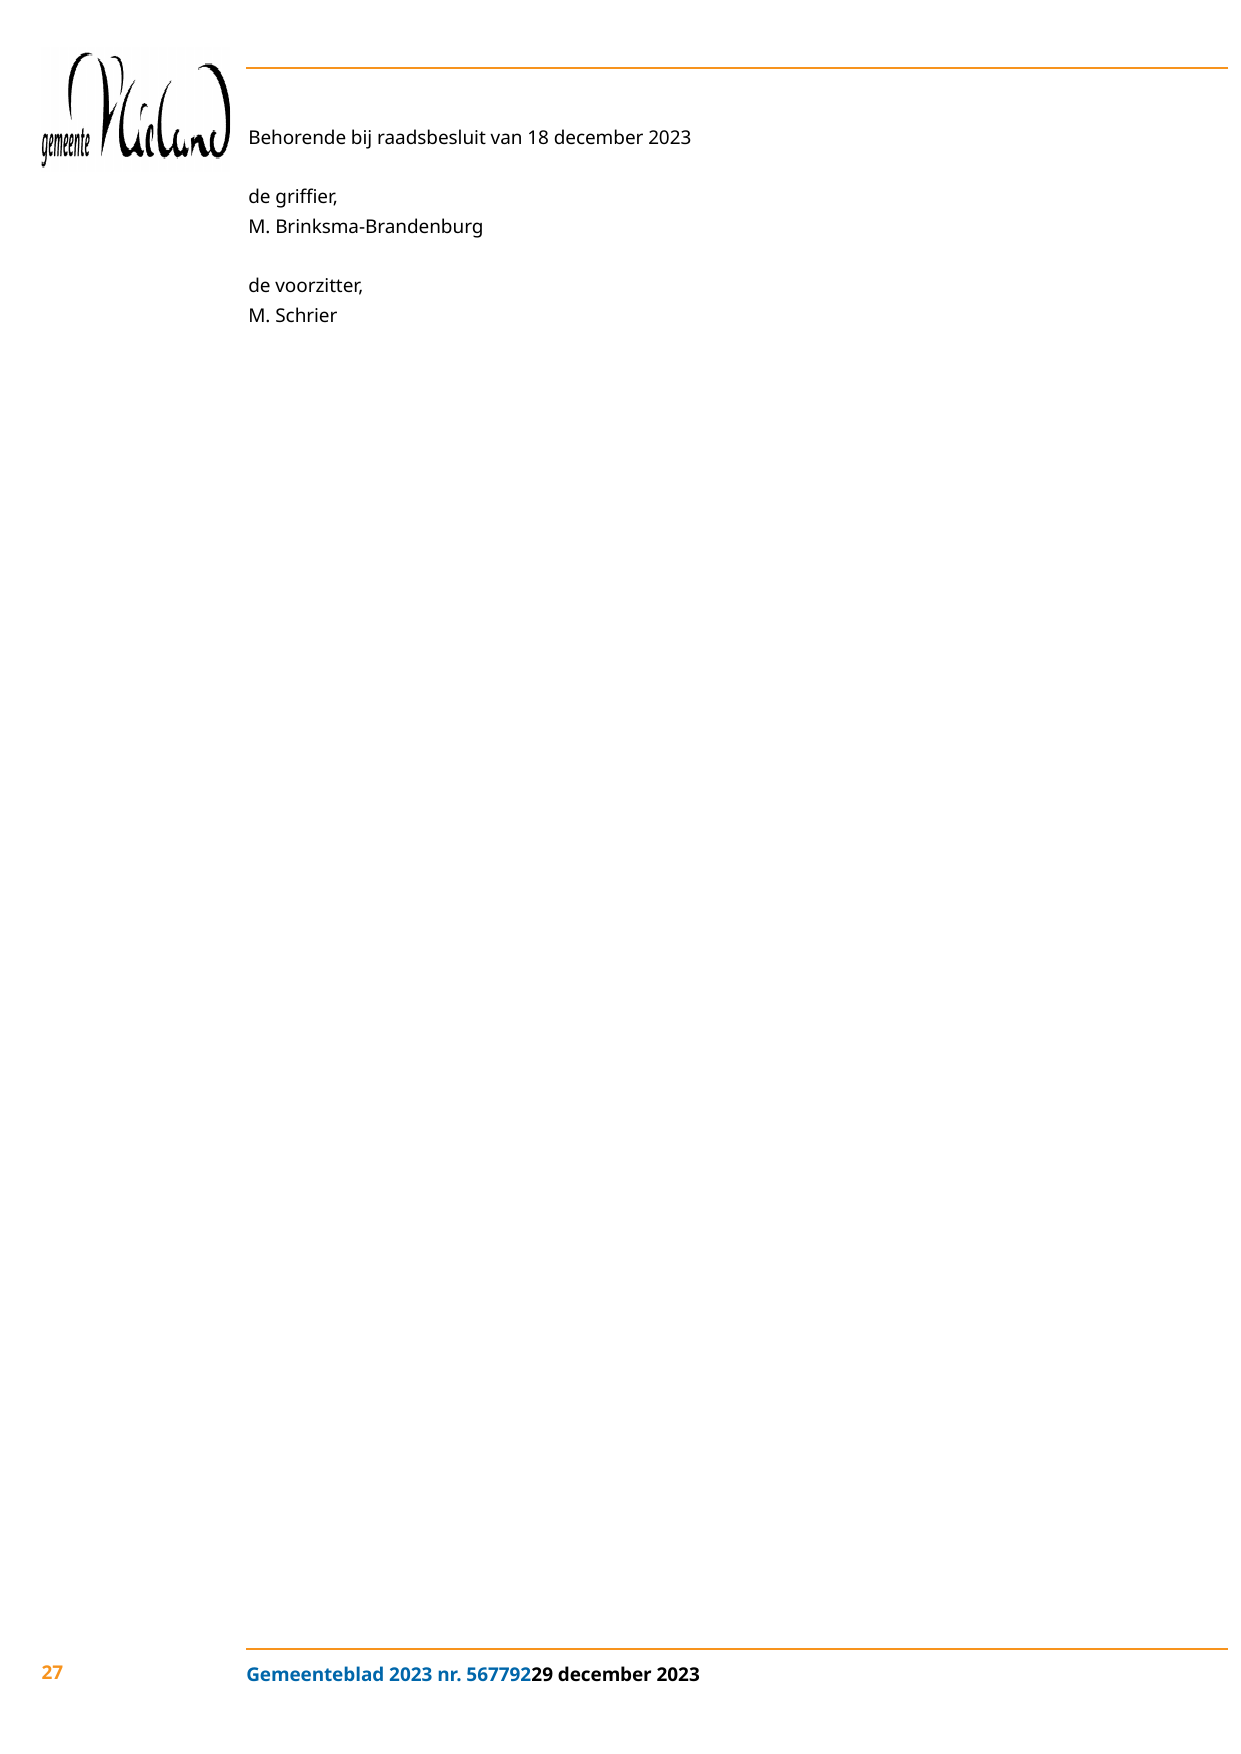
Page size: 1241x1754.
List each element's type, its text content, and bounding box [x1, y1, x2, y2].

text M. Brinksma-Brandenburg [248, 213, 1152, 239]
text de griffier, [248, 183, 1152, 209]
text Behorende bij raadsbesluit van 18 december 2023 [248, 124, 1152, 150]
text de voorzitter, [248, 272, 1152, 298]
picture [41, 47, 231, 172]
text M. Schrier [248, 302, 1152, 328]
